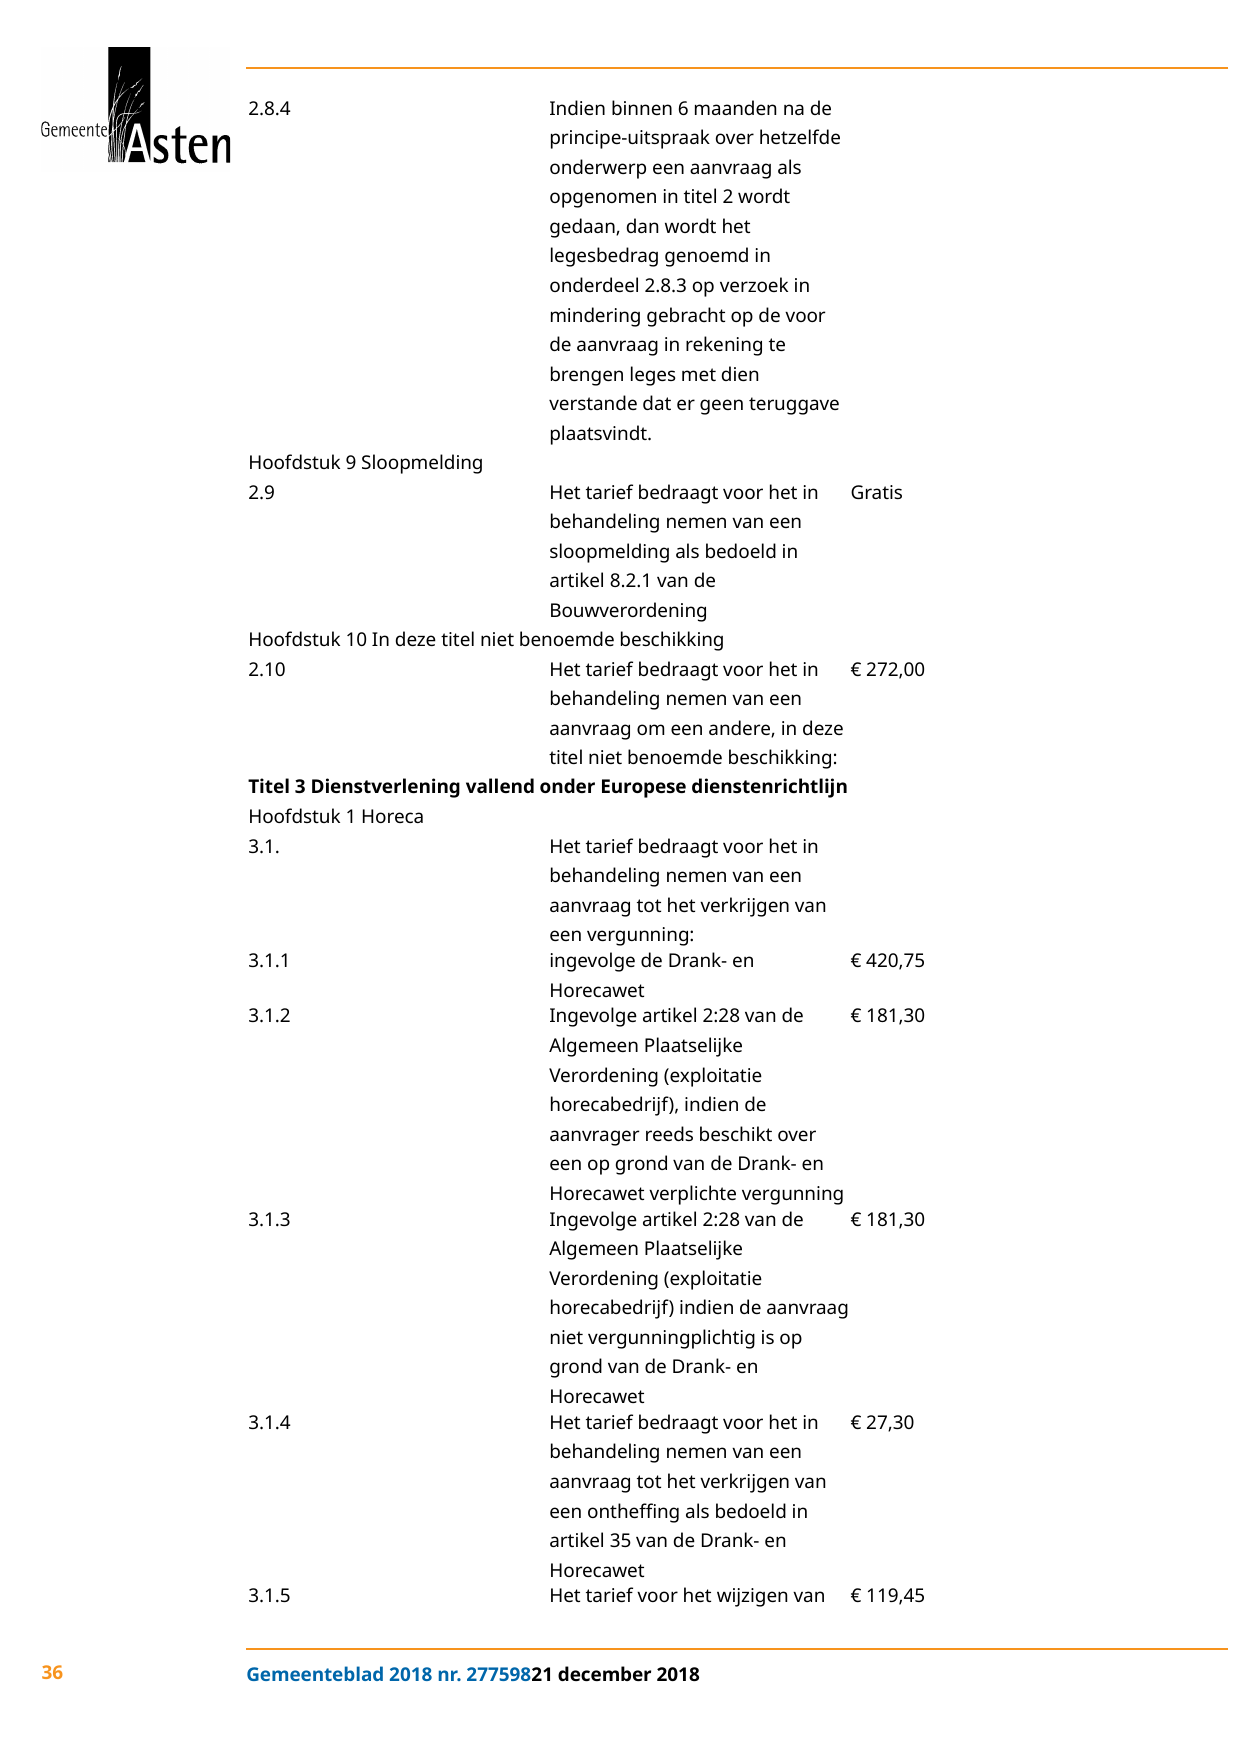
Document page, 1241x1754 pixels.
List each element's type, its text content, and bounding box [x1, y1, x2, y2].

table_header Het tarief bedraagt voor het in behandeling nemen van een aanvraag om een andere, in deze titel niet benoemde beschikking: [549, 656, 850, 770]
table_cell € 119,45 [850, 1583, 1152, 1608]
table_cell € 181,30 [850, 1003, 1152, 1206]
table_header 2.10 [248, 656, 549, 770]
table_cell Het tarief bedraagt voor het in behandeling nemen van een aanvraag tot het verkrijgen van een ontheffing als bedoeld in artikel 35 van de Drank- en Horecawet [549, 1409, 850, 1583]
text Titel 3 Dienstverlening vallend onder Europese dienstenrichtlijn [248, 773, 1152, 799]
table_cell 2.8.4 [248, 95, 549, 446]
table_cell Ingevolge artikel 2:28 van de Algemeen Plaatselijke Verordening (exploitatie horecabedrijf), indien de aanvrager reeds beschikt over een op grond van de Drank- en Horecawet verplichte vergunning [549, 1003, 850, 1206]
table_header 3.1. [248, 833, 549, 947]
table_cell 3.1.3 [248, 1206, 549, 1409]
table_header 2.9 [248, 479, 549, 623]
table_cell Het tarief voor het wijzigen van [549, 1583, 850, 1608]
picture [41, 47, 231, 172]
table_header Gratis [850, 479, 1152, 623]
table_header [850, 833, 1152, 947]
table_cell 3.1.2 [248, 1003, 549, 1206]
table_header Het tarief bedraagt voor het in behandeling nemen van een aanvraag tot het verkrijgen van een vergunning: [549, 833, 850, 947]
table_header Het tarief bedraagt voor het in behandeling nemen van een sloopmelding als bedoeld in artikel 8.2.1 van de Bouwverordening [549, 479, 850, 623]
table_cell ingevolge de Drank- en Horecawet [549, 947, 850, 1003]
table_cell € 181,30 [850, 1206, 1152, 1409]
table_cell Indien binnen 6 maanden na de principe-uitspraak over hetzelfde onderwerp een aanvraag als opgenomen in titel 2 wordt gedaan, dan wordt het legesbedrag genoemd in onderdeel 2.8.3 op verzoek in mindering gebracht op de voor de aanvraag in rekening te brengen leges met dien verstande dat er geen teruggave plaatsvindt. [549, 95, 850, 446]
text Hoofdstuk 10 In deze titel niet benoemde beschikking [248, 626, 1152, 652]
table_cell 3.1.5 [248, 1583, 549, 1608]
table_cell Ingevolge artikel 2:28 van de Algemeen Plaatselijke Verordening (exploitatie horecabedrijf) indien de aanvraag niet vergunningplichtig is op grond van de Drank- en Horecawet [549, 1206, 850, 1409]
table_cell 3.1.1 [248, 947, 549, 1003]
table_cell [850, 95, 1152, 446]
table_cell 3.1.4 [248, 1409, 549, 1583]
text Hoofdstuk 9 Sloopmelding [248, 449, 1152, 475]
table_cell € 420,75 [850, 947, 1152, 1003]
table_cell € 27,30 [850, 1409, 1152, 1583]
table_header € 272,00 [850, 656, 1152, 770]
text Hoofdstuk 1 Horeca [248, 803, 1152, 829]
